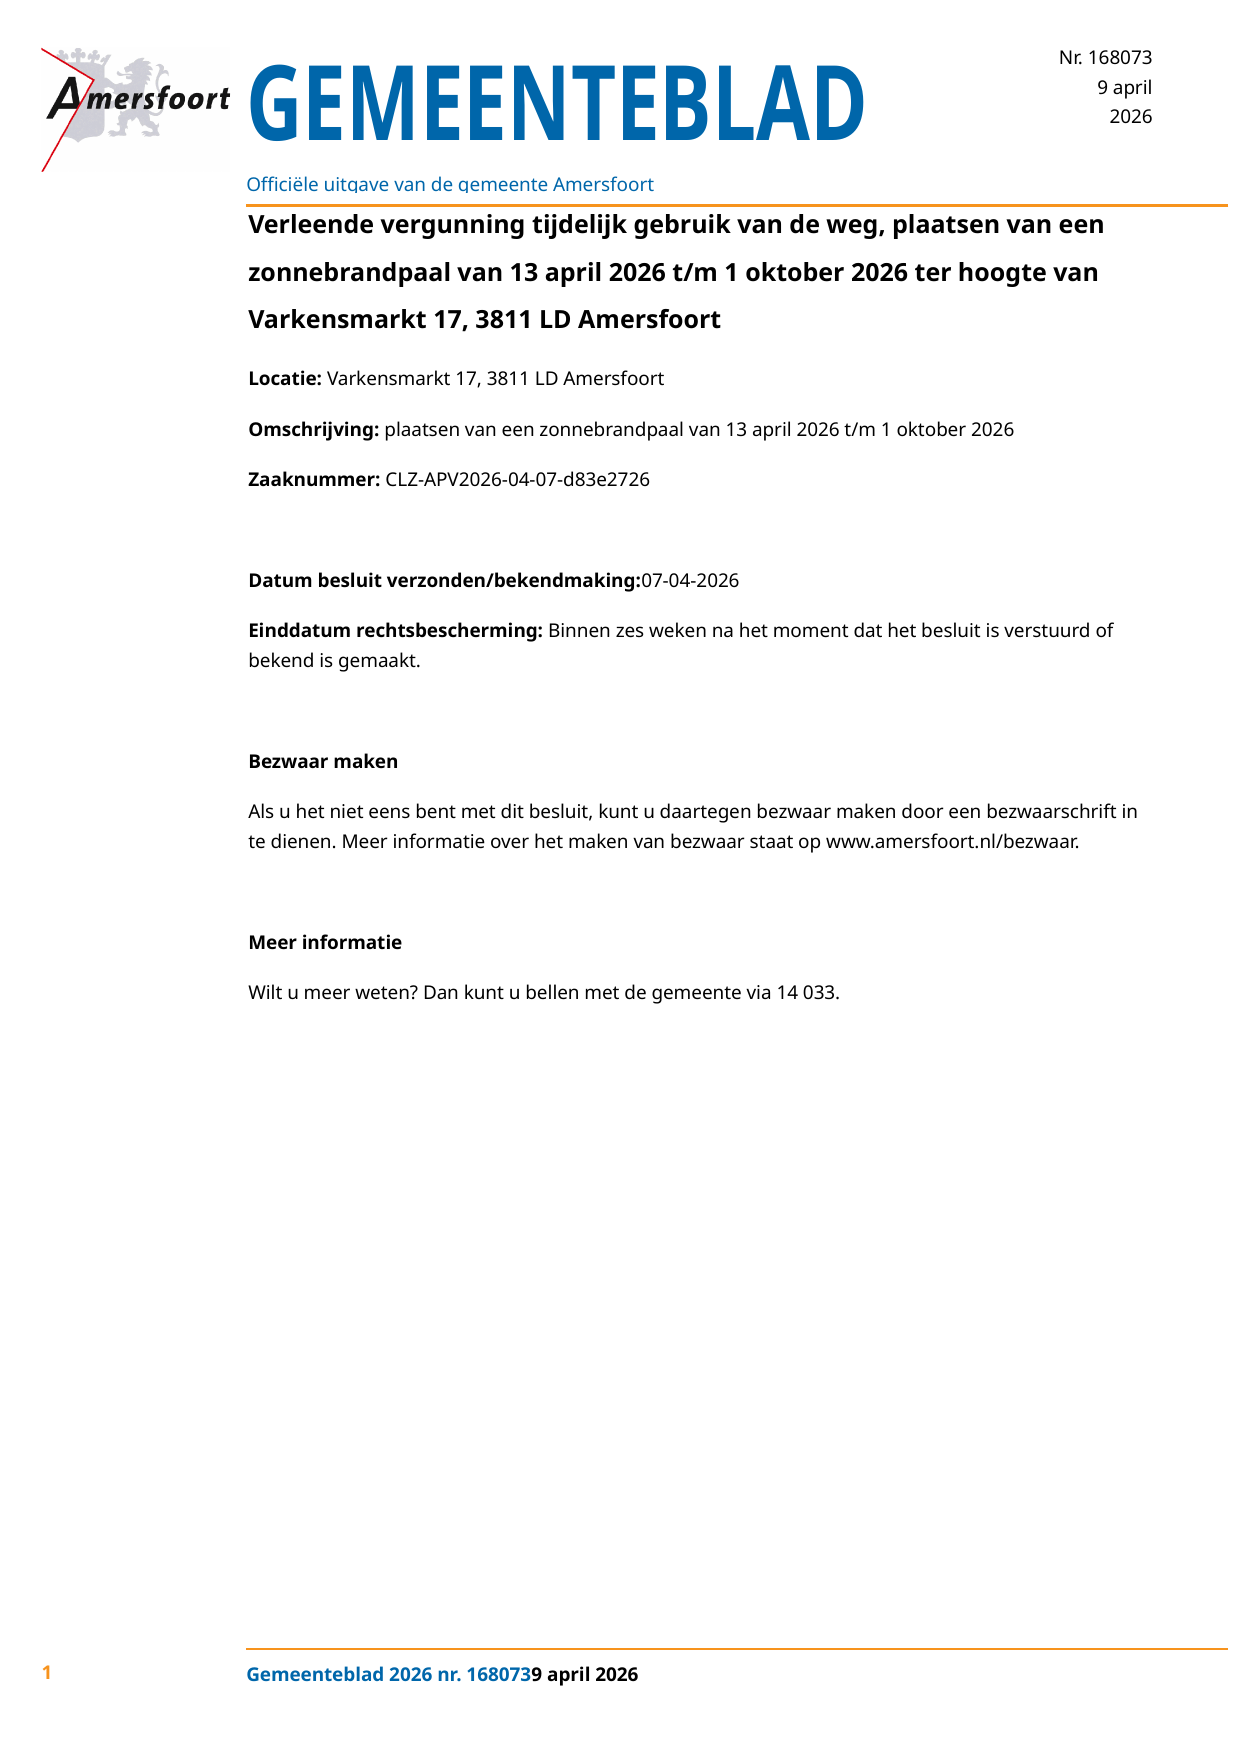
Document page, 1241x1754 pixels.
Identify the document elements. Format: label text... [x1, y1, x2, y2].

text Zaaknummer: CLZ-APV2026-04-07-d83e2726 [248, 466, 1152, 492]
text Locatie: Varkensmarkt 17, 3811 LD Amersfoort [248, 366, 1152, 391]
picture [41, 47, 231, 172]
text Verleende vergunning tijdelijk gebruik van de weg, plaatsen van een zonnebrandpaal van 13 april 2026 t/m 1 oktober 2026 ter hoogte van Varkensmarkt 17, 3811 LD Amersfoort [248, 207, 1152, 336]
text Einddatum rechtsbescherming: Binnen zes weken na het moment dat het besluit is verstuurd of bekend is gemaakt. [248, 618, 1152, 673]
text Wilt u meer weten? Dan kunt u bellen met de gemeente via 14 033. [248, 979, 1152, 1005]
text Bezwaar maken [248, 748, 1152, 774]
text Datum besluit verzonden/bekendmaking:07-04-2026 [248, 567, 1152, 593]
text Meer informatie [248, 929, 1152, 954]
text Als u het niet eens bent met dit besluit, kunt u daartegen bezwaar maken door een bezwaarschrift in te dienen. Meer informatie over het maken van bezwaar staat op www.amersfoort.nl/bezwaar. [248, 798, 1152, 854]
text Omschrijving: plaatsen van een zonnebrandpaal van 13 april 2026 t/m 1 oktober 2026 [248, 416, 1152, 442]
